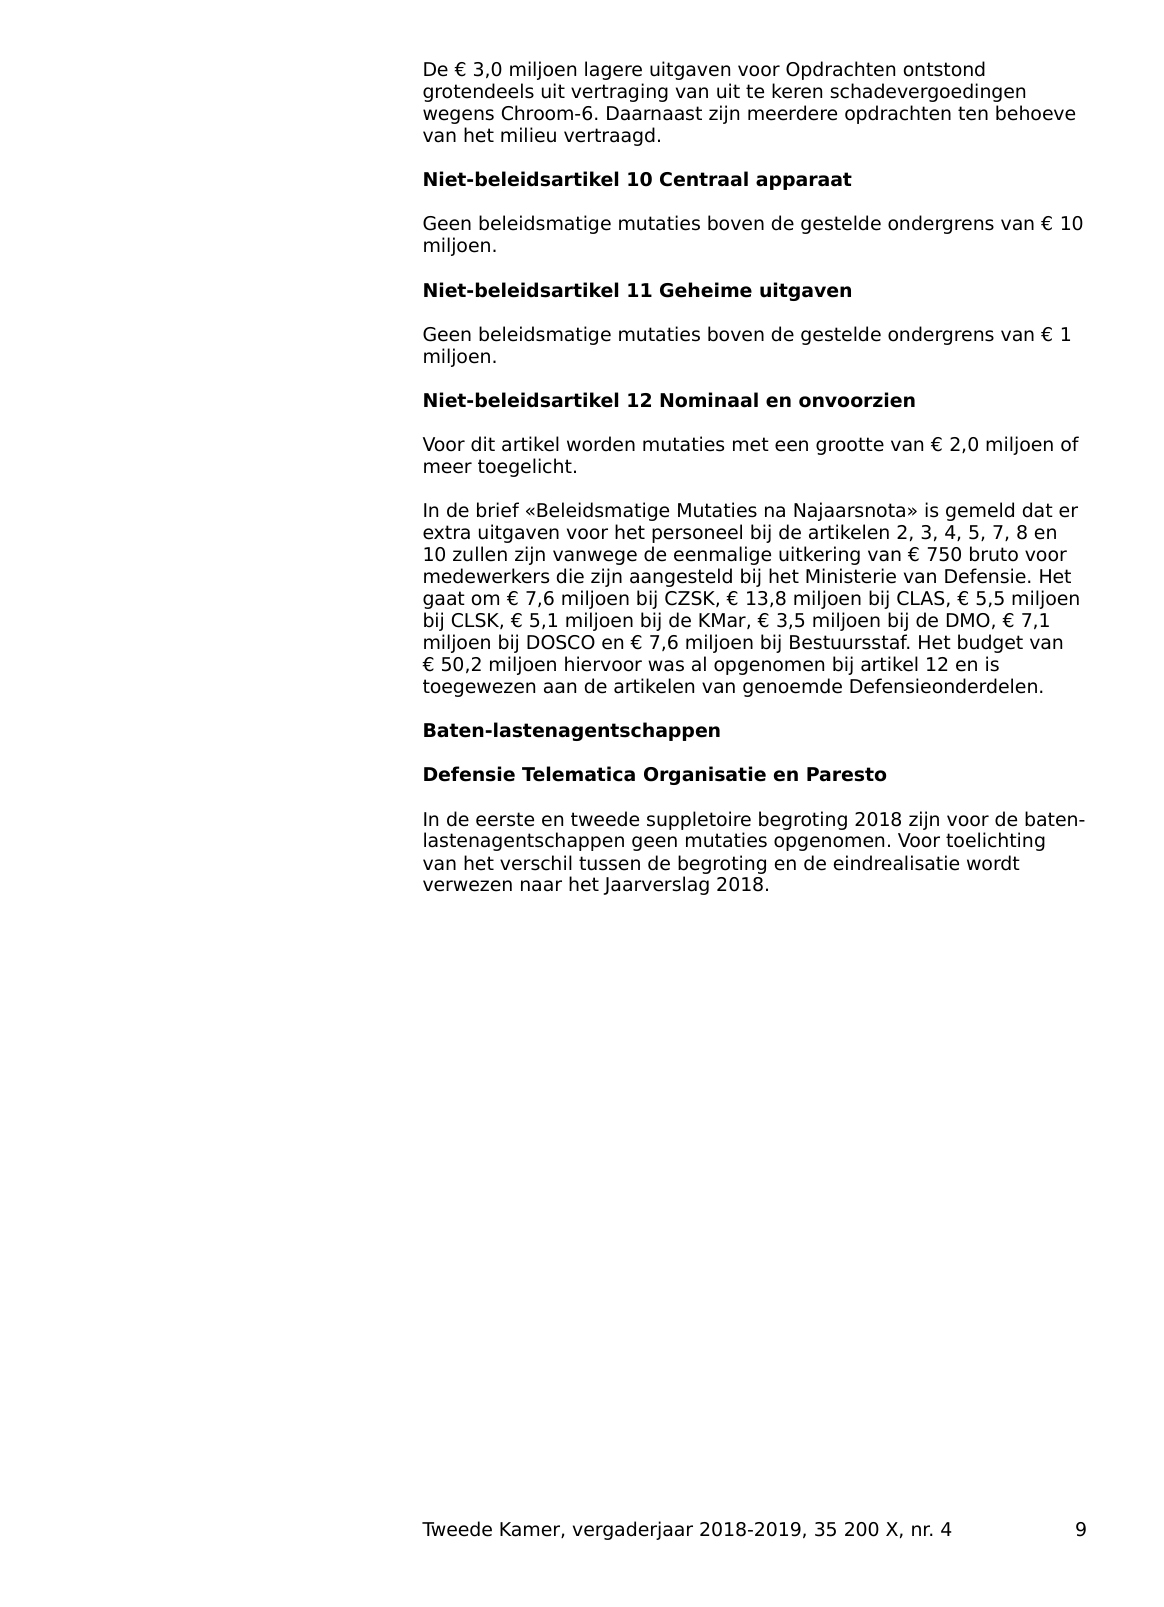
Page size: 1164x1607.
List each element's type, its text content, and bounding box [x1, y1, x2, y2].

text In de eerste en tweede suppletoire begroting 2018 zijn voor de baten-lastenagentschappen geen mutaties opgenomen. Voor toelichting van het verschil tussen de begroting en de eindrealisatie wordt verwezen naar het Jaarverslag 2018. [422, 808, 1087, 896]
subtitle Defensie Telematica Organisatie en Paresto [422, 764, 1087, 786]
subtitle Baten-lastenagentschappen [422, 720, 1087, 742]
text Voor dit artikel worden mutaties met een grootte van € 2,0 miljoen of meer toegelicht. [422, 434, 1087, 478]
text Geen beleidsmatige mutaties boven de gestelde ondergrens van € 10 miljoen. [422, 213, 1087, 257]
text In de brief «Beleidsmatige Mutaties na Najaarsnota» is gemeld dat er extra uitgaven voor het personeel bij de artikelen 2, 3, 4, 5, 7, 8 en 10 zullen zijn vanwege de eenmalige uitkering van € 750 bruto voor medewerkers die zijn aangesteld bij het Ministerie van Defensie. Het gaat om € 7,6 miljoen bij CZSK, € 13,8 miljoen bij CLAS, € 5,5 miljoen bij CLSK, € 5,1 miljoen bij de KMar, € 3,5 miljoen bij de DMO, € 7,1 miljoen bij DOSCO en € 7,6 miljoen bij Bestuursstaf. Het budget van € 50,2 miljoen hiervoor was al opgenomen bij artikel 12 en is toegewezen aan de artikelen van genoemde Defensieonderdelen. [422, 500, 1087, 698]
subtitle Niet-beleidsartikel 12 Nominaal en onvoorzien [422, 390, 1087, 412]
subtitle Niet-beleidsartikel 11 Geheime uitgaven [422, 279, 1087, 301]
subtitle Niet-beleidsartikel 10 Centraal apparaat [422, 169, 1087, 191]
text De € 3,0 miljoen lagere uitgaven voor Opdrachten ontstond grotendeels uit vertraging van uit te keren schadevergoedingen wegens Chroom-6. Daarnaast zijn meerdere opdrachten ten behoeve van het milieu vertraagd. [422, 59, 1087, 147]
text Geen beleidsmatige mutaties boven de gestelde ondergrens van € 1 miljoen. [422, 324, 1087, 368]
